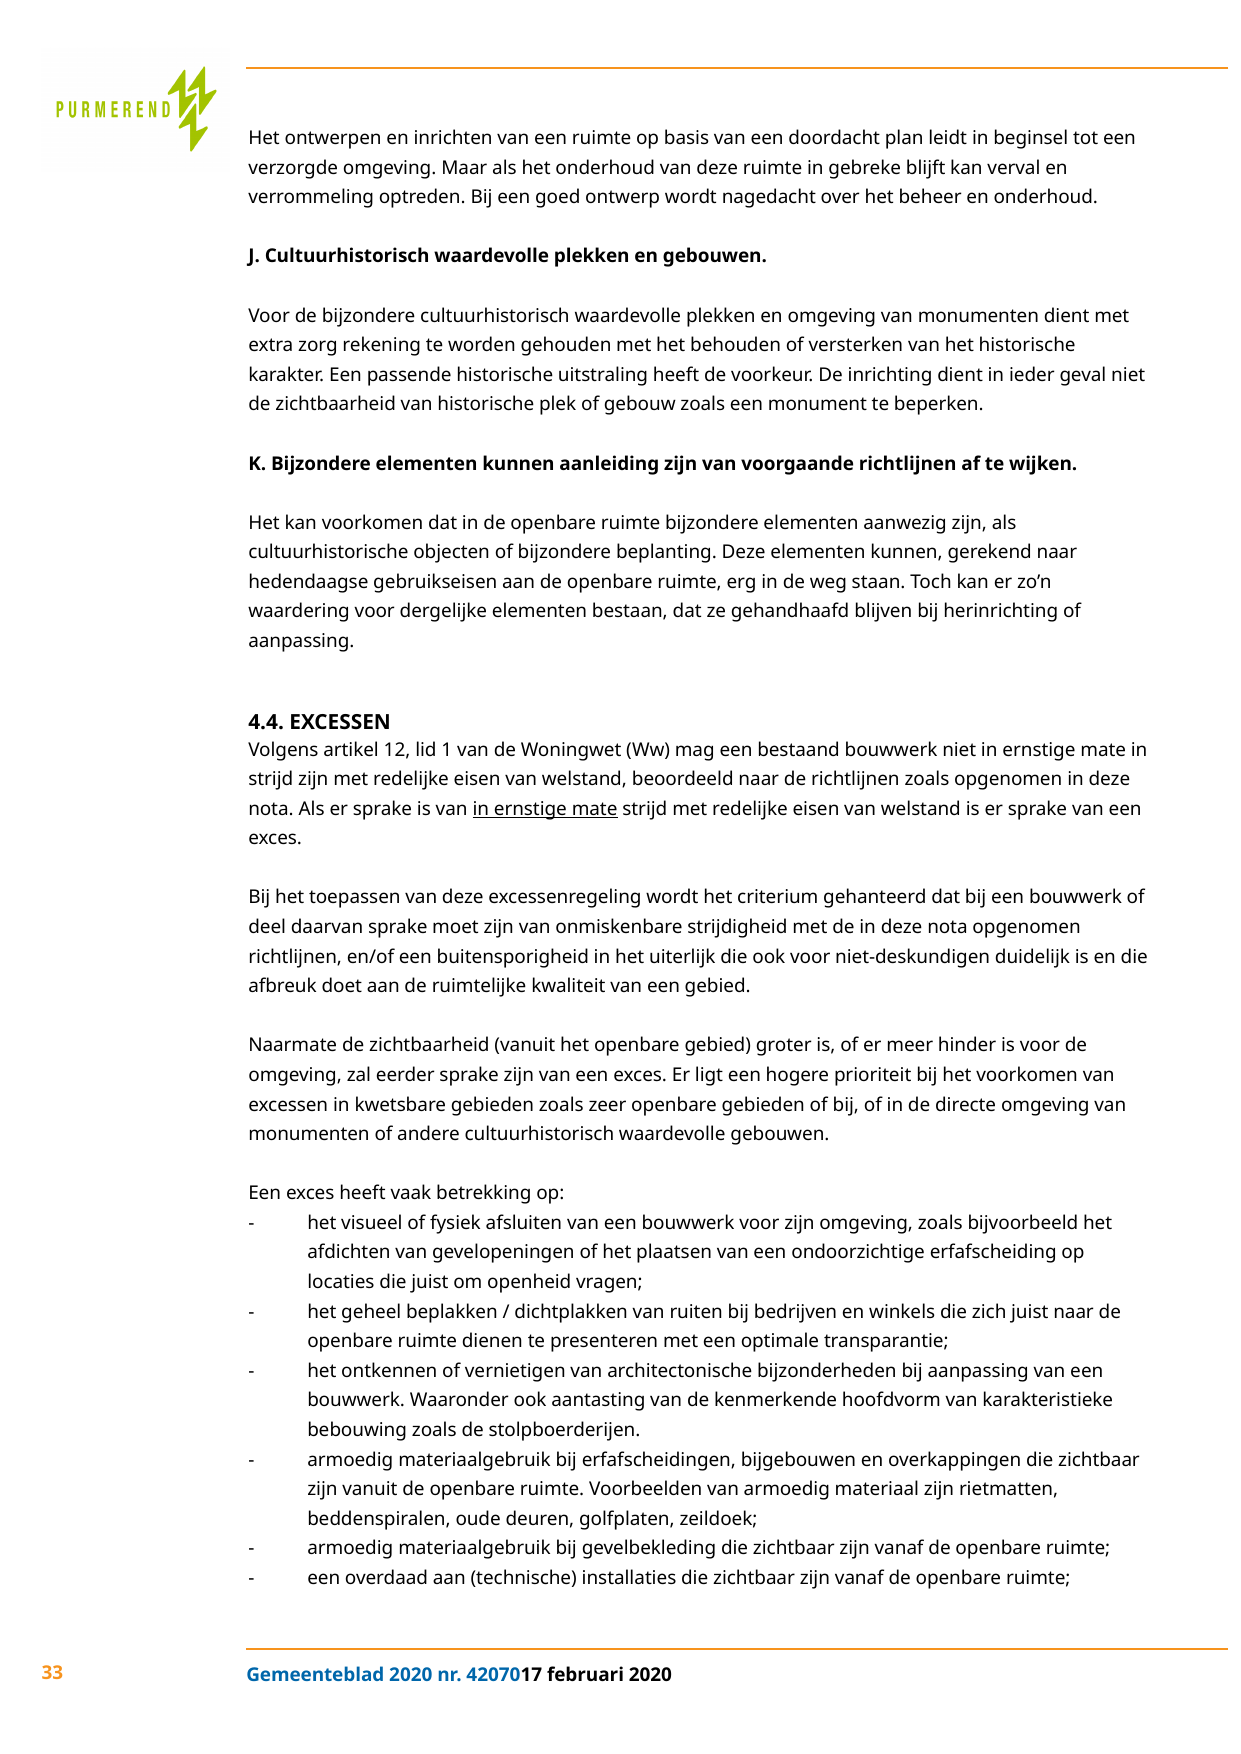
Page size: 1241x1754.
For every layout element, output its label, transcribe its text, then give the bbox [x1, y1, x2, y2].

list armoedig materiaalgebruik bij gevelbekleding die zichtbaar zijn vanaf de openbare ruimte; [248, 1534, 1152, 1560]
text K. Bijzondere elementen kunnen aanleiding zijn van voorgaande richtlijnen af te wijken. [248, 450, 1152, 476]
text Het ontwerpen en inrichten van een ruimte op basis van een doordacht plan leidt in beginsel tot een verzorgde omgeving. Maar als het onderhoud van deze ruimte in gebreke blijft kan verval en verrommeling optreden. Bij een goed ontwerp wordt nagedacht over het beheer en onderhoud. [248, 124, 1152, 209]
picture [41, 47, 231, 172]
list een overdaad aan (technische) installaties die zichtbaar zijn vanaf de openbare ruimte; [248, 1564, 1152, 1590]
list het visueel of fysiek afsluiten van een bouwwerk voor zijn omgeving, zoals bijvoorbeeld het afdichten van gevelopeningen of het plaatsen van een ondoorzichtige erfafscheiding op locaties die juist om openheid vragen; [248, 1209, 1152, 1294]
text Bij het toepassen van deze excessenregeling wordt het criterium gehanteerd dat bij een bouwwerk of deel daarvan sprake moet zijn van onmiskenbare strijdigheid met de in deze nota opgenomen richtlijnen, en/of een buitensporigheid in het uiterlijk die ook voor niet-deskundigen duidelijk is en die afbreuk doet aan de ruimtelijke kwaliteit van een gebied. [248, 884, 1152, 998]
text 4.4. EXCESSEN [248, 707, 1152, 736]
text J. Cultuurhistorisch waardevolle plekken en gebouwen. [248, 243, 1152, 268]
text Volgens artikel 12, lid 1 van de Woningwet (Ww) mag een bestaand bouwwerk niet in ernstige mate in strijd zijn met redelijke eisen van welstand, beoordeeld naar de richtlijnen zoals opgenomen in deze nota. Als er sprake is van in ernstige mate strijd met redelijke eisen van welstand is er sprake van een exces. [248, 736, 1152, 850]
list het ontkennen of vernietigen van architectonische bijzonderheden bij aanpassing van een bouwwerk. Waaronder ook aantasting van de kenmerkende hoofdvorm van karakteristieke bebouwing zoals de stolpboerderijen. [248, 1357, 1152, 1442]
text Een exces heeft vaak betrekking op: [248, 1179, 1152, 1205]
list het geheel beplakken / dichtplakken van ruiten bij bedrijven en winkels die zich juist naar de openbare ruimte dienen te presenteren met een optimale transparantie; [248, 1298, 1152, 1353]
text Naarmate de zichtbaarheid (vanuit het openbare gebied) groter is, of er meer hinder is voor de omgeving, zal eerder sprake zijn van een exces. Er ligt een hogere prioriteit bij het voorkomen van excessen in kwetsbare gebieden zoals zeer openbare gebieden of bij, of in de directe omgeving van monumenten of andere cultuurhistorisch waardevolle gebouwen. [248, 1032, 1152, 1146]
text Voor de bijzondere cultuurhistorisch waardevolle plekken en omgeving van monumenten dient met extra zorg rekening te worden gehouden met het behouden of versterken van het historische karakter. Een passende historische uitstraling heeft de voorkeur. De inrichting dient in ieder geval niet de zichtbaarheid van historische plek of gebouw zoals een monument te beperken. [248, 302, 1152, 416]
text Het kan voorkomen dat in de openbare ruimte bijzondere elementen aanwezig zijn, als cultuurhistorische objecten of bijzondere beplanting. Deze elementen kunnen, gerekend naar hedendaagse gebruikseisen aan de openbare ruimte, erg in de weg staan. Toch kan er zo’n waardering voor dergelijke elementen bestaan, dat ze gehandhaafd blijven bij herinrichting of aanpassing. [248, 509, 1152, 653]
list armoedig materiaalgebruik bij erfafscheidingen, bijgebouwen en overkappingen die zichtbaar zijn vanuit de openbare ruimte. Voorbeelden van armoedig materiaal zijn rietmatten, beddenspiralen, oude deuren, golfplaten, zeildoek; [248, 1446, 1152, 1531]
